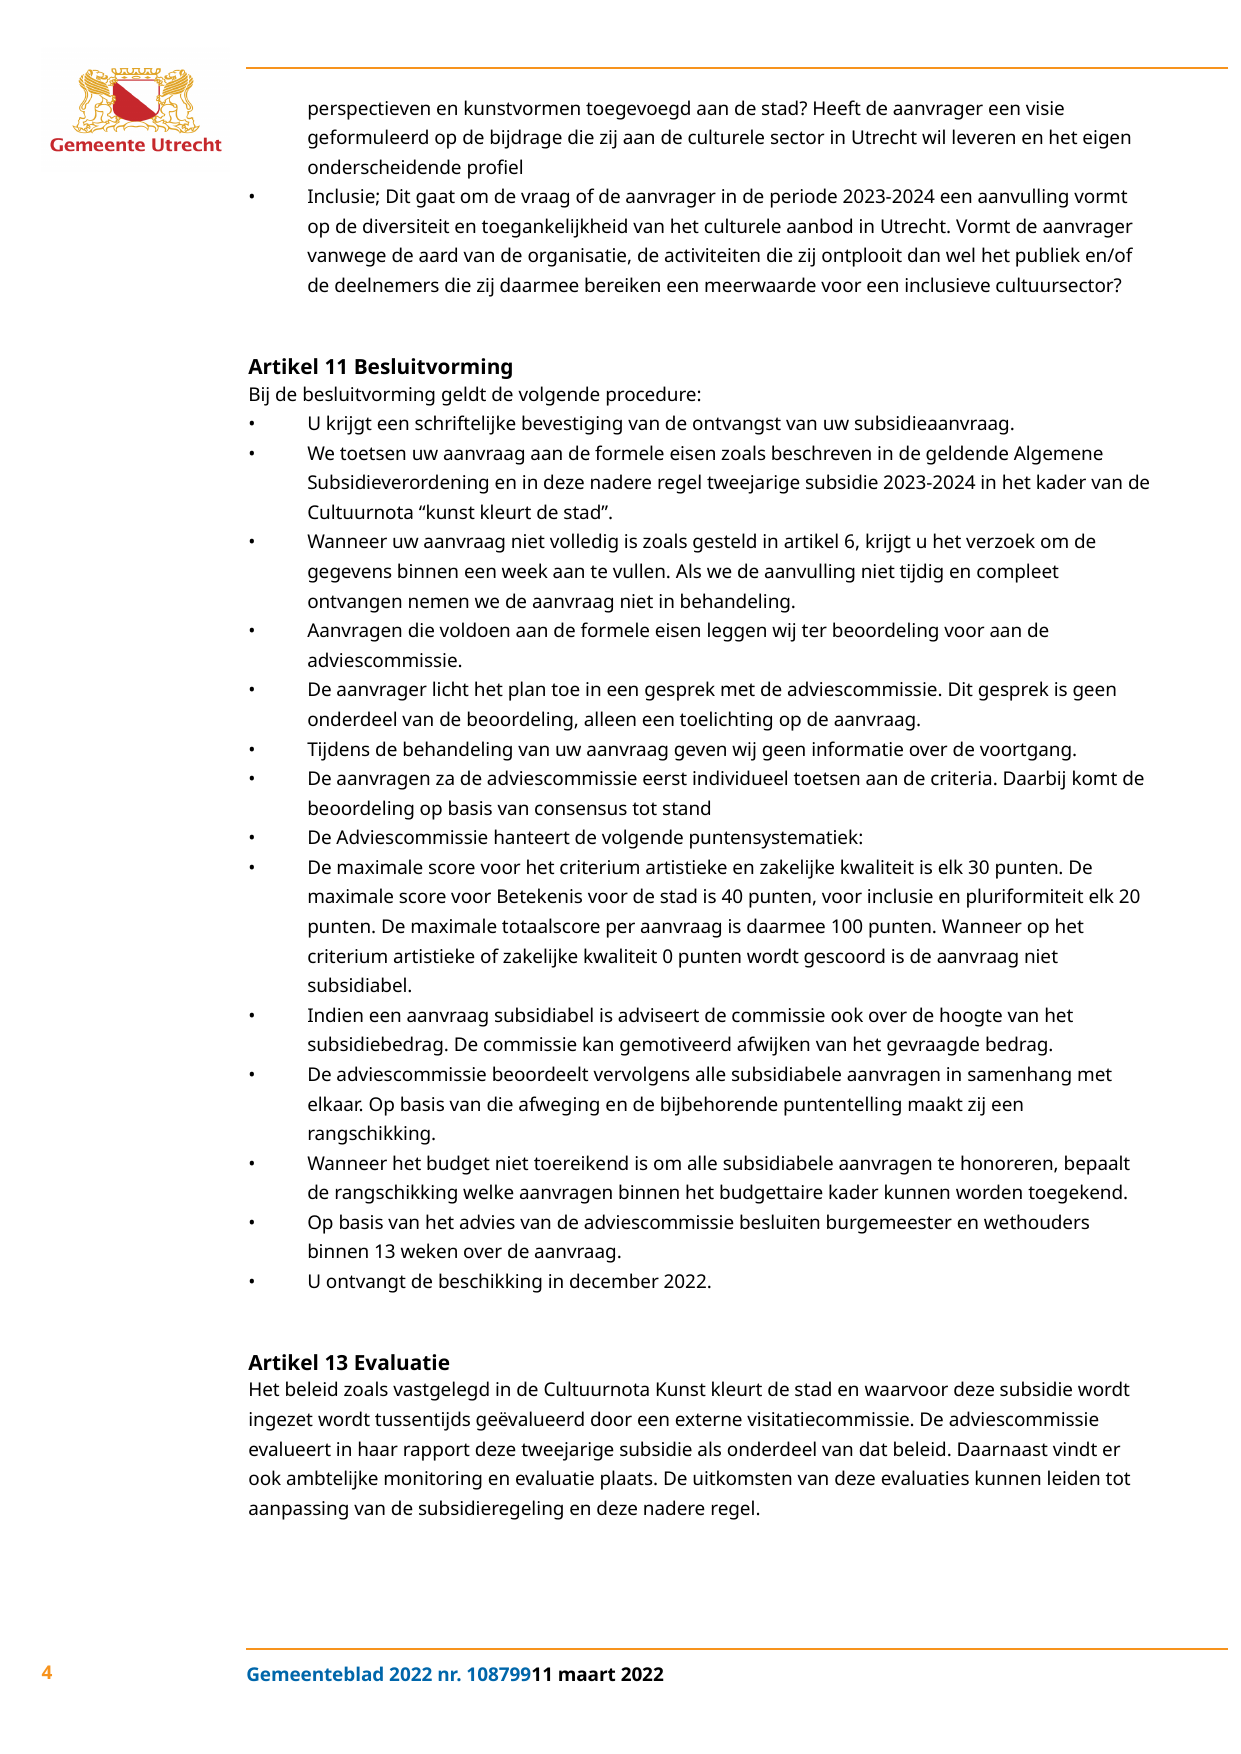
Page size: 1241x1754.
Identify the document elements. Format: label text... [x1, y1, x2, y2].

list Wanneer uw aanvraag niet volledig is zoals gesteld in artikel 6, krijgt u het verzoek om de gegevens binnen een week aan te vullen. Als we de aanvulling niet tijdig en compleet ontvangen nemen we de aanvraag niet in behandeling. [248, 529, 1152, 613]
list Op basis van het advies van de adviescommissie besluiten burgemeester en wethouders binnen 13 weken over de aanvraag. [248, 1209, 1152, 1264]
list Inclusie; Dit gaat om de vraag of de aanvrager in de periode 2023-2024 een aanvulling vormt op de diversiteit en toegankelijkheid van het culturele aanbod in Utrecht. Vormt de aanvrager vanwege de aard van de organisatie, de activiteiten die zij ontplooit dan wel het publiek en/of de deelnemers die zij daarmee bereiken een meerwaarde voor een inclusieve cultuursector? [248, 183, 1152, 298]
list Indien een aanvraag subsidiabel is adviseert de commissie ook over de hoogte van het subsidiebedrag. De commissie kan gemotiveerd afwijken van het gevraagde bedrag. [248, 1002, 1152, 1057]
list Wanneer het budget niet toereikend is om alle subsidiabele aanvragen te honoreren, bepaalt de rangschikking welke aanvragen binnen het budgettaire kader kunnen worden toegekend. [248, 1150, 1152, 1205]
picture [41, 47, 231, 172]
list We toetsen uw aanvraag aan de formele eisen zoals beschreven in de geldende Algemene Subsidieverordening en in deze nadere regel tweejarige subsidie 2023-2024 in het kader van de Cultuurnota “kunst kleurt de stad”. [248, 440, 1152, 525]
list De aanvragen za de adviescommissie eerst individueel toetsen aan de criteria. Daarbij komt de beoordeling op basis van consensus tot stand [248, 765, 1152, 821]
text Bij de besluitvorming geldt de volgende procedure: [248, 381, 1152, 406]
list De adviescommissie beoordeelt vervolgens alle subsidiabele aanvragen in samenhang met elkaar. Op basis van die afweging en de bijbehorende puntentelling maakt zij een rangschikking. [248, 1061, 1152, 1146]
text Artikel 13 Evaluatie [248, 1348, 1152, 1377]
text Het beleid zoals vastgelegd in de Cultuurnota Kunst kleurt de stad en waarvoor deze subsidie wordt ingezet wordt tussentijds geëvalueerd door een externe visitatiecommissie. De adviescommissie evalueert in haar rapport deze tweejarige subsidie als onderdeel van dat beleid. Daarnaast vindt er ook ambtelijke monitoring en evaluatie plaats. De uitkomsten van deze evaluaties kunnen leiden tot aanpassing van de subsidieregeling en deze nadere regel. [248, 1377, 1152, 1521]
list De Adviescommissie hanteert de volgende puntensystematiek: [248, 824, 1152, 850]
list perspectieven en kunstvormen toegevoegd aan de stad? Heeft de aanvrager een visie geformuleerd op de bijdrage die zij aan de culturele sector in Utrecht wil leveren en het eigen onderscheidende profiel [248, 95, 1152, 180]
list U ontvangt de beschikking in december 2022. [248, 1268, 1152, 1294]
list U krijgt een schriftelijke bevestiging van de ontvangst van uw subsidieaanvraag. [248, 410, 1152, 436]
list De aanvrager licht het plan toe in een gesprek met de adviescommissie. Dit gesprek is geen onderdeel van de beoordeling, alleen een toelichting op de aanvraag. [248, 677, 1152, 732]
list Aanvragen die voldoen aan de formele eisen leggen wij ter beoordeling voor aan de adviescommissie. [248, 617, 1152, 673]
list De maximale score voor het criterium artistieke en zakelijke kwaliteit is elk 30 punten. De maximale score voor Betekenis voor de stad is 40 punten, voor inclusie en pluriformiteit elk 20 punten. De maximale totaalscore per aanvraag is daarmee 100 punten. Wanneer op het criterium artistieke of zakelijke kwaliteit 0 punten wordt gescoord is de aanvraag niet subsidiabel. [248, 854, 1152, 998]
list Tijdens de behandeling van uw aanvraag geven wij geen informatie over de voortgang. [248, 736, 1152, 761]
text Artikel 11 Besluitvorming [248, 352, 1152, 381]
